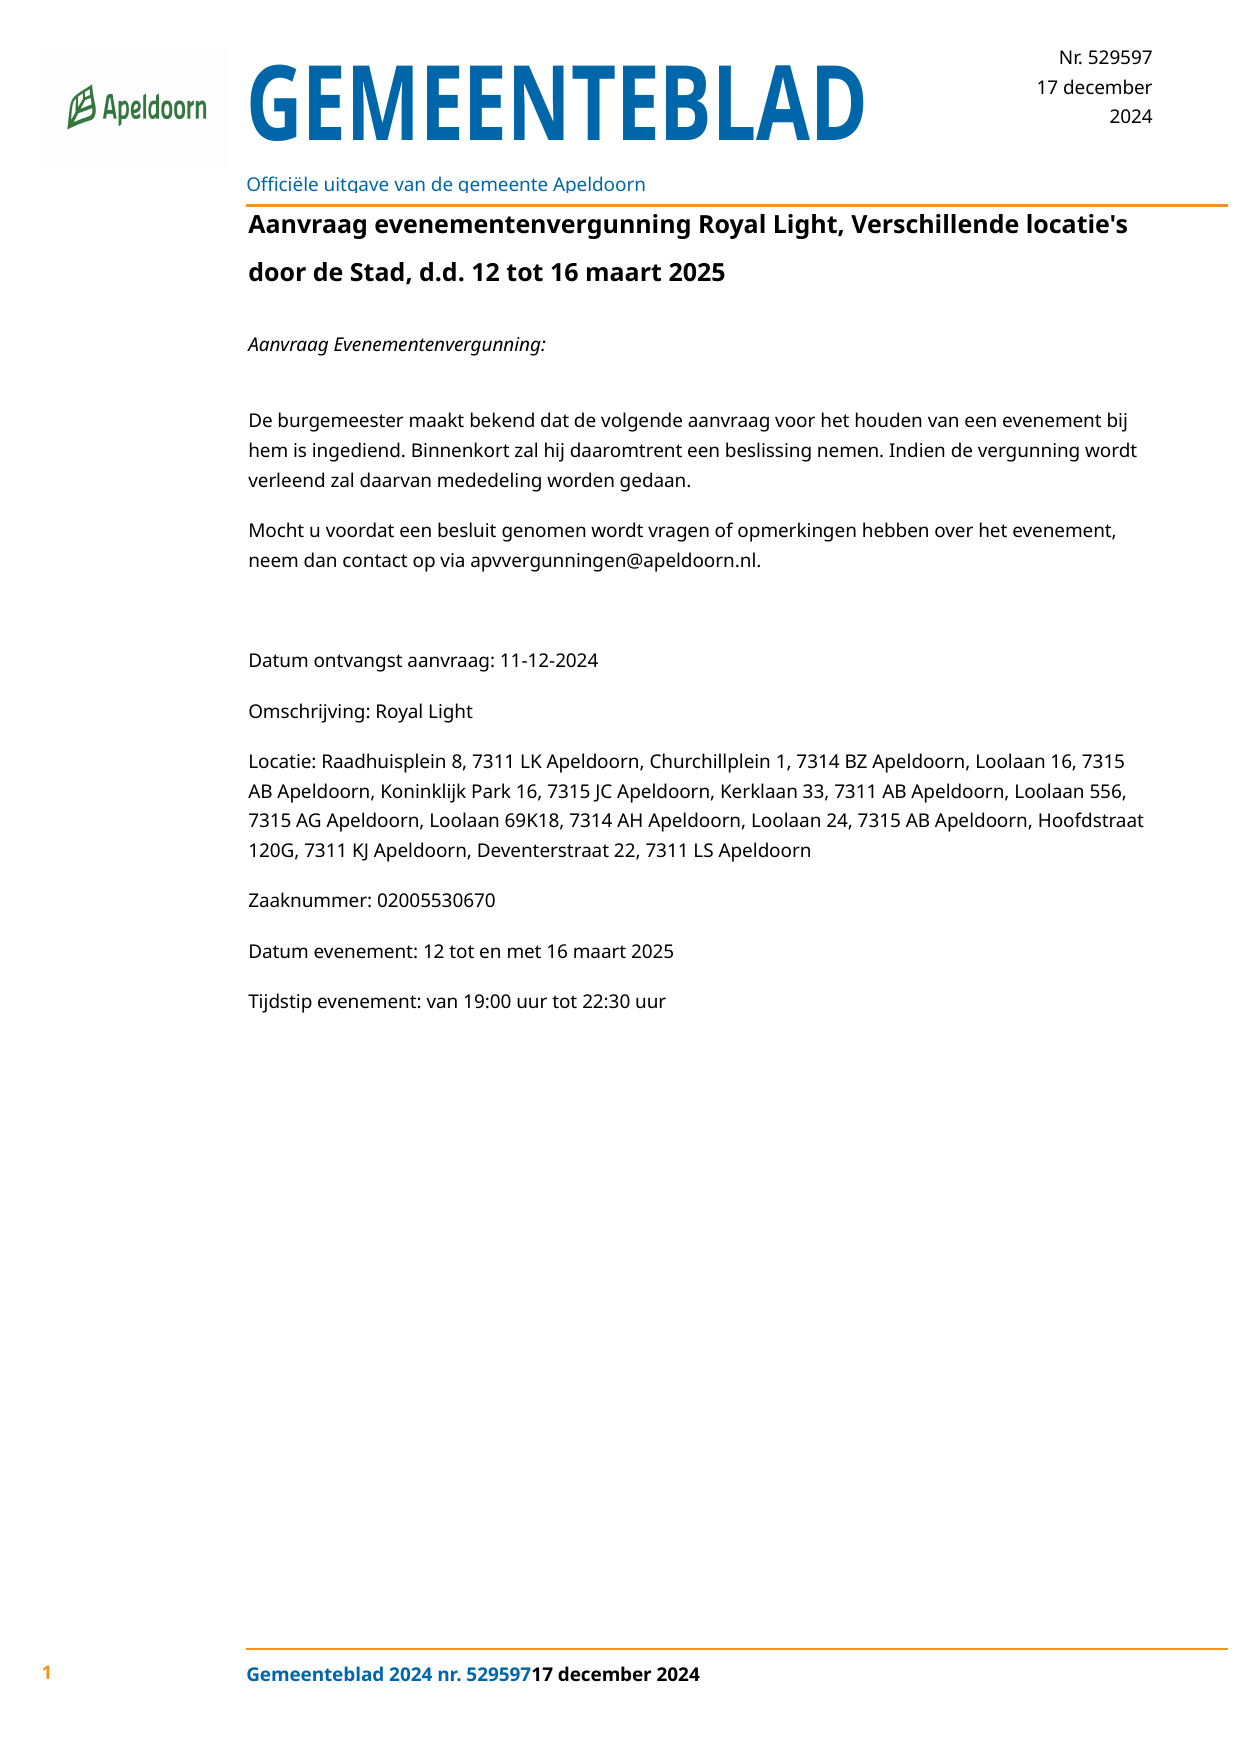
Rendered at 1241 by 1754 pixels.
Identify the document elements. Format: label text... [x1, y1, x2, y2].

text Zaaknummer: 02005530670 [248, 888, 1152, 913]
text Datum evenement: 12 tot en met 16 maart 2025 [248, 938, 1152, 964]
text Tijdstip evenement: van 19:00 uur tot 22:30 uur [248, 988, 1152, 1014]
text Locatie: Raadhuisplein 8, 7311 LK Apeldoorn, Churchillplein 1, 7314 BZ Apeldoorn, Loolaan 16, 7315 AB Apeldoorn, Koninklijk Park 16, 7315 JC Apeldoorn, Kerklaan 33, 7311 AB Apeldoorn, Loolaan 556, 7315 AG Apeldoorn, Loolaan 69K18, 7314 AH Apeldoorn, Loolaan 24, 7315 AB Apeldoorn, Hoofdstraat 120G, 7311 KJ Apeldoorn, Deventerstraat 22, 7311 LS Apeldoorn [248, 748, 1152, 863]
text De burgemeester maakt bekend dat de volgende aanvraag voor het houden van een evenement bij hem is ingediend. Binnenkort zal hij daaromtrent een beslissing nemen. Indien de vergunning wordt verleend zal daarvan mededeling worden gedaan. [248, 408, 1152, 492]
text Omschrijving: Royal Light [248, 698, 1152, 724]
text Mocht u voordat een besluit genomen wordt vragen of opmerkingen hebben over het evenement, neem dan contact op via apvvergunningen@apeldoorn.nl. [248, 517, 1152, 572]
text Datum ontvangst aanvraag: 11-12-2024 [248, 648, 1152, 673]
text Aanvraag evenementenvergunning Royal Light, Verschillende locatie's door de Stad, d.d. 12 tot 16 maart 2025 [248, 207, 1152, 288]
picture [41, 47, 231, 172]
text Aanvraag Evenementenvergunning: [248, 331, 1152, 357]
